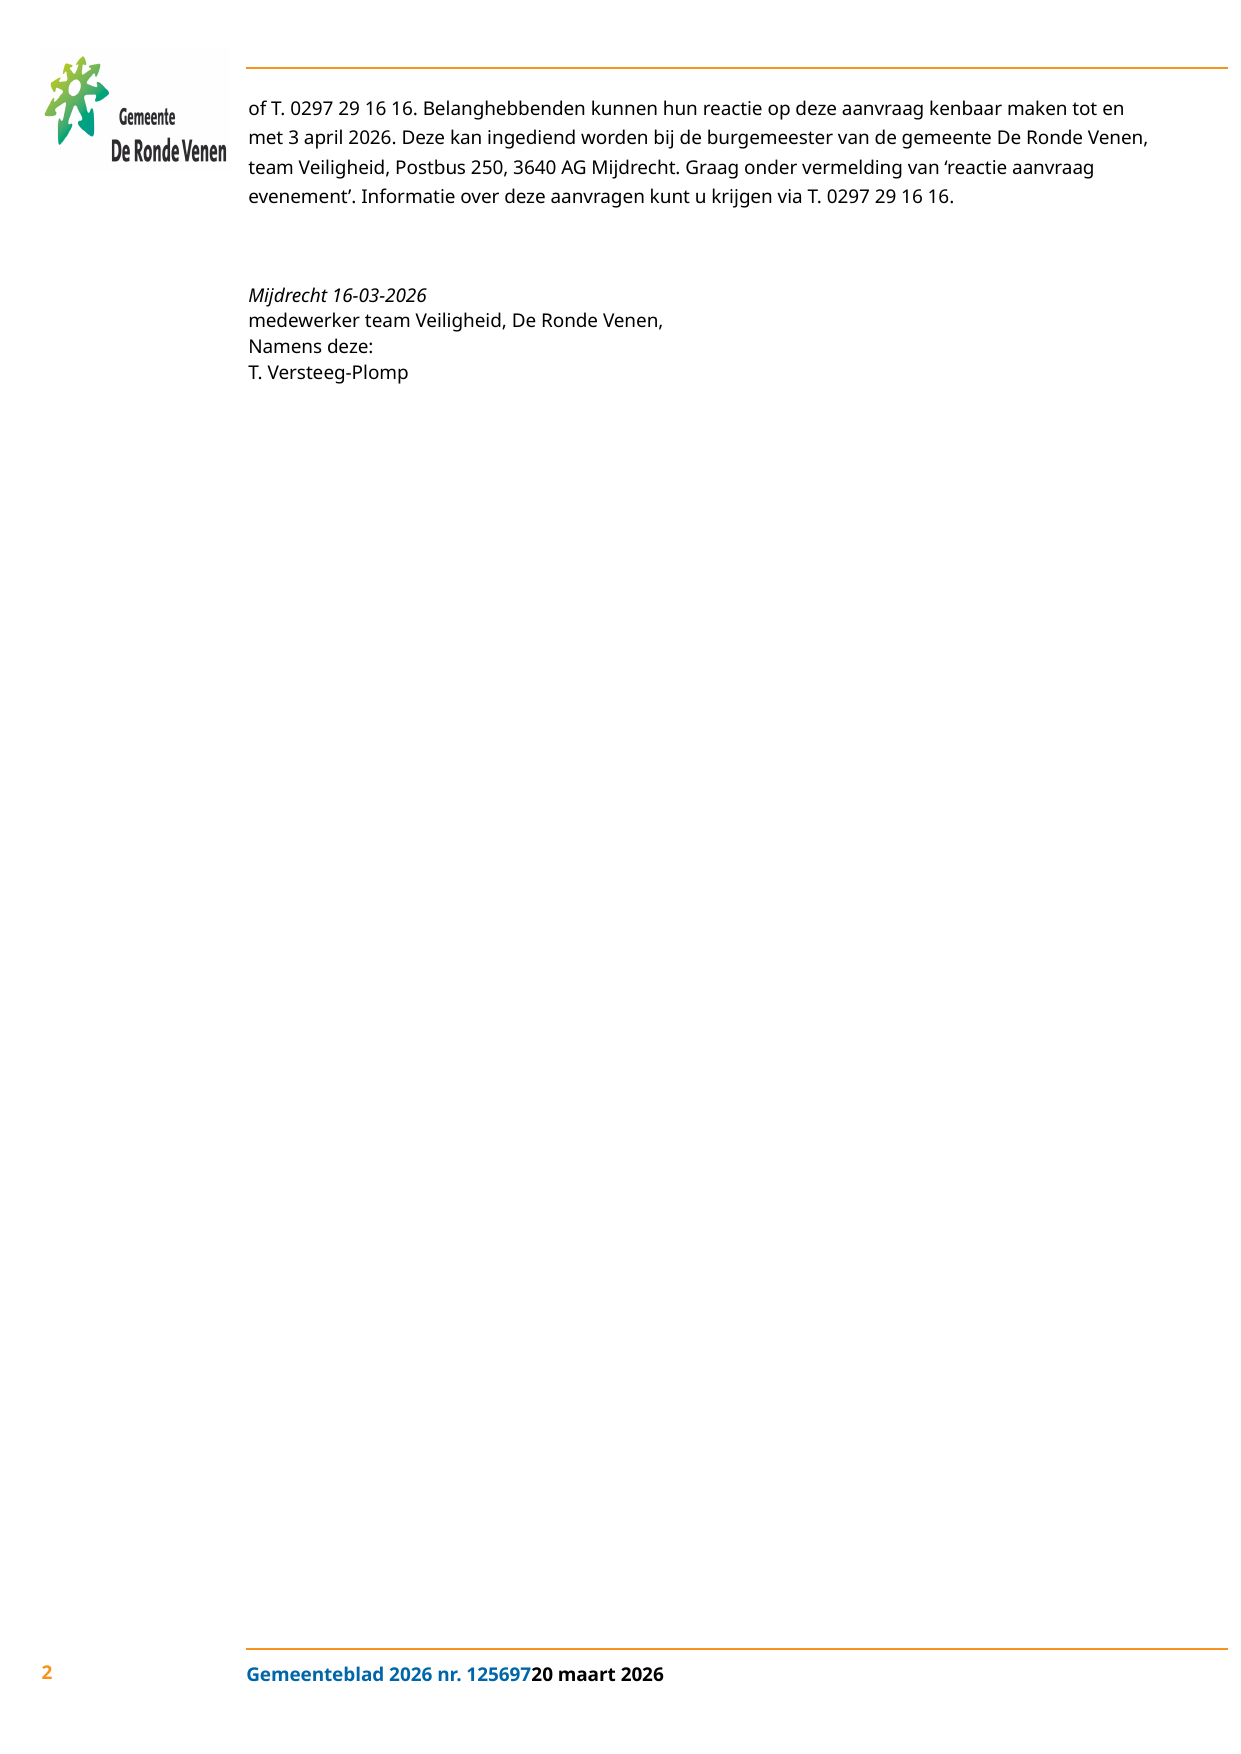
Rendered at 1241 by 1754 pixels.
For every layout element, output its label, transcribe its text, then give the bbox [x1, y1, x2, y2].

text T. Versteeg-Plomp [248, 359, 1152, 385]
text medewerker team Veiligheid, De Ronde Venen, [248, 307, 1152, 333]
picture [41, 47, 231, 172]
text Mijdrecht 16-03-2026 [248, 282, 1152, 307]
text of T. 0297 29 16 16. Belanghebbenden kunnen hun reactie op deze aanvraag kenbaar maken tot en met 3 april 2026. Deze kan ingediend worden bij de burgemeester van de gemeente De Ronde Venen, team Veiligheid, Postbus 250, 3640 AG Mijdrecht. Graag onder vermelding van ‘reactie aanvraag evenement’. Informatie over deze aanvragen kunt u krijgen via T. 0297 29 16 16. [248, 95, 1152, 209]
text Namens deze: [248, 333, 1152, 359]
